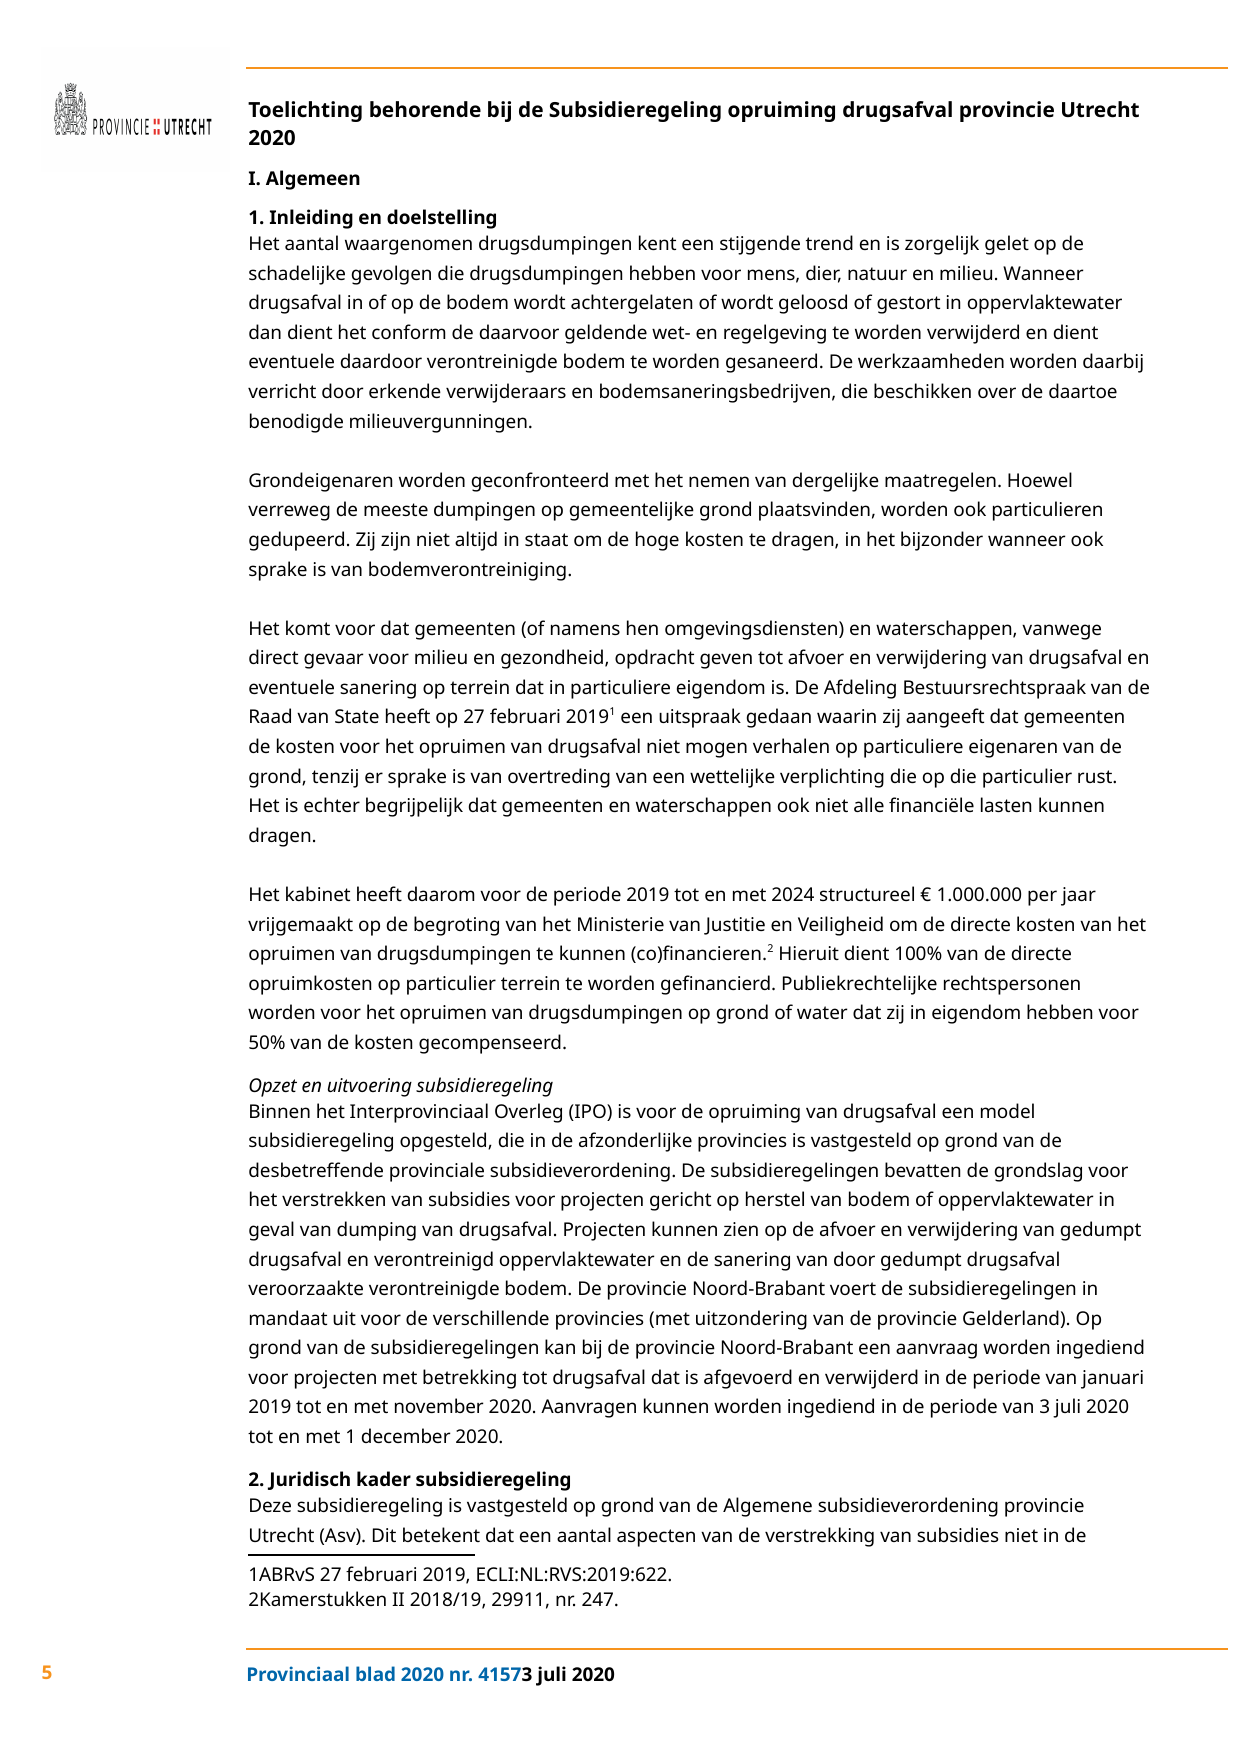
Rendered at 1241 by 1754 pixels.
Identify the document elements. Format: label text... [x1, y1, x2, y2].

text Kamerstukken II 2018/19, 29911, nr. 247. [248, 1586, 1152, 1612]
text Het aantal waargenomen drugsdumpingen kent een stijgende trend en is zorgelijk gelet op de schadelijke gevolgen die drugsdumpingen hebben voor mens, dier, natuur en milieu. Wanneer drugsafval in of op de bodem wordt achtergelaten of wordt geloosd of gestort in oppervlaktewater dan dient het conform de daarvoor geldende wet- en regelgeving te worden verwijderd en dient eventuele daardoor verontreinigde bodem te worden gesaneerd. De werkzaamheden worden daarbij verricht door erkende verwijderaars en bodemsaneringsbedrijven, die beschikken over de daartoe benodigde milieuvergunningen. [248, 230, 1152, 433]
text Het kabinet heeft daarom voor de periode 2019 tot en met 2024 structureel € 1.000.000 per jaar vrijgemaakt op de begroting van het Ministerie van Justitie en Veiligheid om de directe kosten van het opruimen van drugsdumpingen te kunnen (co)financieren. Hieruit dient 100% van de directe opruimkosten op particulier terrein te worden gefinancierd. Publiekrechtelijke rechtspersonen worden voor het opruimen van drugsdumpingen op grond of water dat zij in eigendom hebben voor 50% van de kosten gecompenseerd. [248, 881, 1152, 1055]
text Opzet en uitvoering subsidieregeling [248, 1072, 1152, 1098]
text Binnen het Interprovinciaal Overleg (IPO) is voor de opruiming van drugsafval een model subsidieregeling opgesteld, die in de afzonderlijke provincies is vastgesteld op grond van de desbetreffende provinciale subsidieverordening. De subsidieregelingen bevatten de grondslag voor het verstrekken van subsidies voor projecten gericht op herstel van bodem of oppervlaktewater in geval van dumping van drugsafval. Projecten kunnen zien op de afvoer en verwijdering van gedumpt drugsafval en verontreinigd oppervlaktewater en de sanering van door gedumpt drugsafval veroorzaakte verontreinigde bodem. De provincie Noord-Brabant voert de subsidieregelingen in mandaat uit voor de verschillende provincies (met uitzondering van de provincie Gelderland). Op grond van de subsidieregelingen kan bij de provincie Noord-Brabant een aanvraag worden ingediend voor projecten met betrekking tot drugsafval dat is afgevoerd en verwijderd in de periode van januari 2019 tot en met november 2020. Aanvragen kunnen worden ingediend in de periode van 3 juli 2020 tot en met 1 december 2020. [248, 1098, 1152, 1449]
text Deze subsidieregeling is vastgesteld op grond van de Algemene subsidieverordening provincie Utrecht (Asv). Dit betekent dat een aantal aspecten van de verstrekking van subsidies niet in de [248, 1492, 1152, 1547]
text ABRvS 27 februari 2019, ECLI:NL:RVS:2019:622. [248, 1561, 1152, 1586]
text 1. Inleiding en doelstelling [248, 204, 1152, 230]
text 2. Juridisch kader subsidieregeling [248, 1466, 1152, 1492]
text Toelichting behorende bij de Subsidieregeling opruiming drugsafval provincie Utrecht 2020 [248, 95, 1152, 152]
text I. Algemeen [248, 165, 1152, 191]
text Het komt voor dat gemeenten (of namens hen omgevingsdiensten) en waterschappen, vanwege direct gevaar voor milieu en gezondheid, opdracht geven tot afvoer en verwijdering van drugsafval en eventuele sanering op terrein dat in particuliere eigendom is. De Afdeling Bestuursrechtspraak van de Raad van State heeft op 27 februari 2019 een uitspraak gedaan waarin zij aangeeft dat gemeenten de kosten voor het opruimen van drugsafval niet mogen verhalen op particuliere eigenaren van de grond, tenzij er sprake is van overtreding van een wettelijke verplichting die op die particulier rust. Het is echter begrijpelijk dat gemeenten en waterschappen ook niet alle financiële lasten kunnen dragen. [248, 615, 1152, 848]
text Grondeigenaren worden geconfronteerd met het nemen van dergelijke maatregelen. Hoewel verreweg de meeste dumpingen op gemeentelijke grond plaatsvinden, worden ook particulieren gedupeerd. Zij zijn niet altijd in staat om de hoge kosten te dragen, in het bijzonder wanneer ook sprake is van bodemverontreiniging. [248, 467, 1152, 581]
picture [41, 47, 231, 172]
